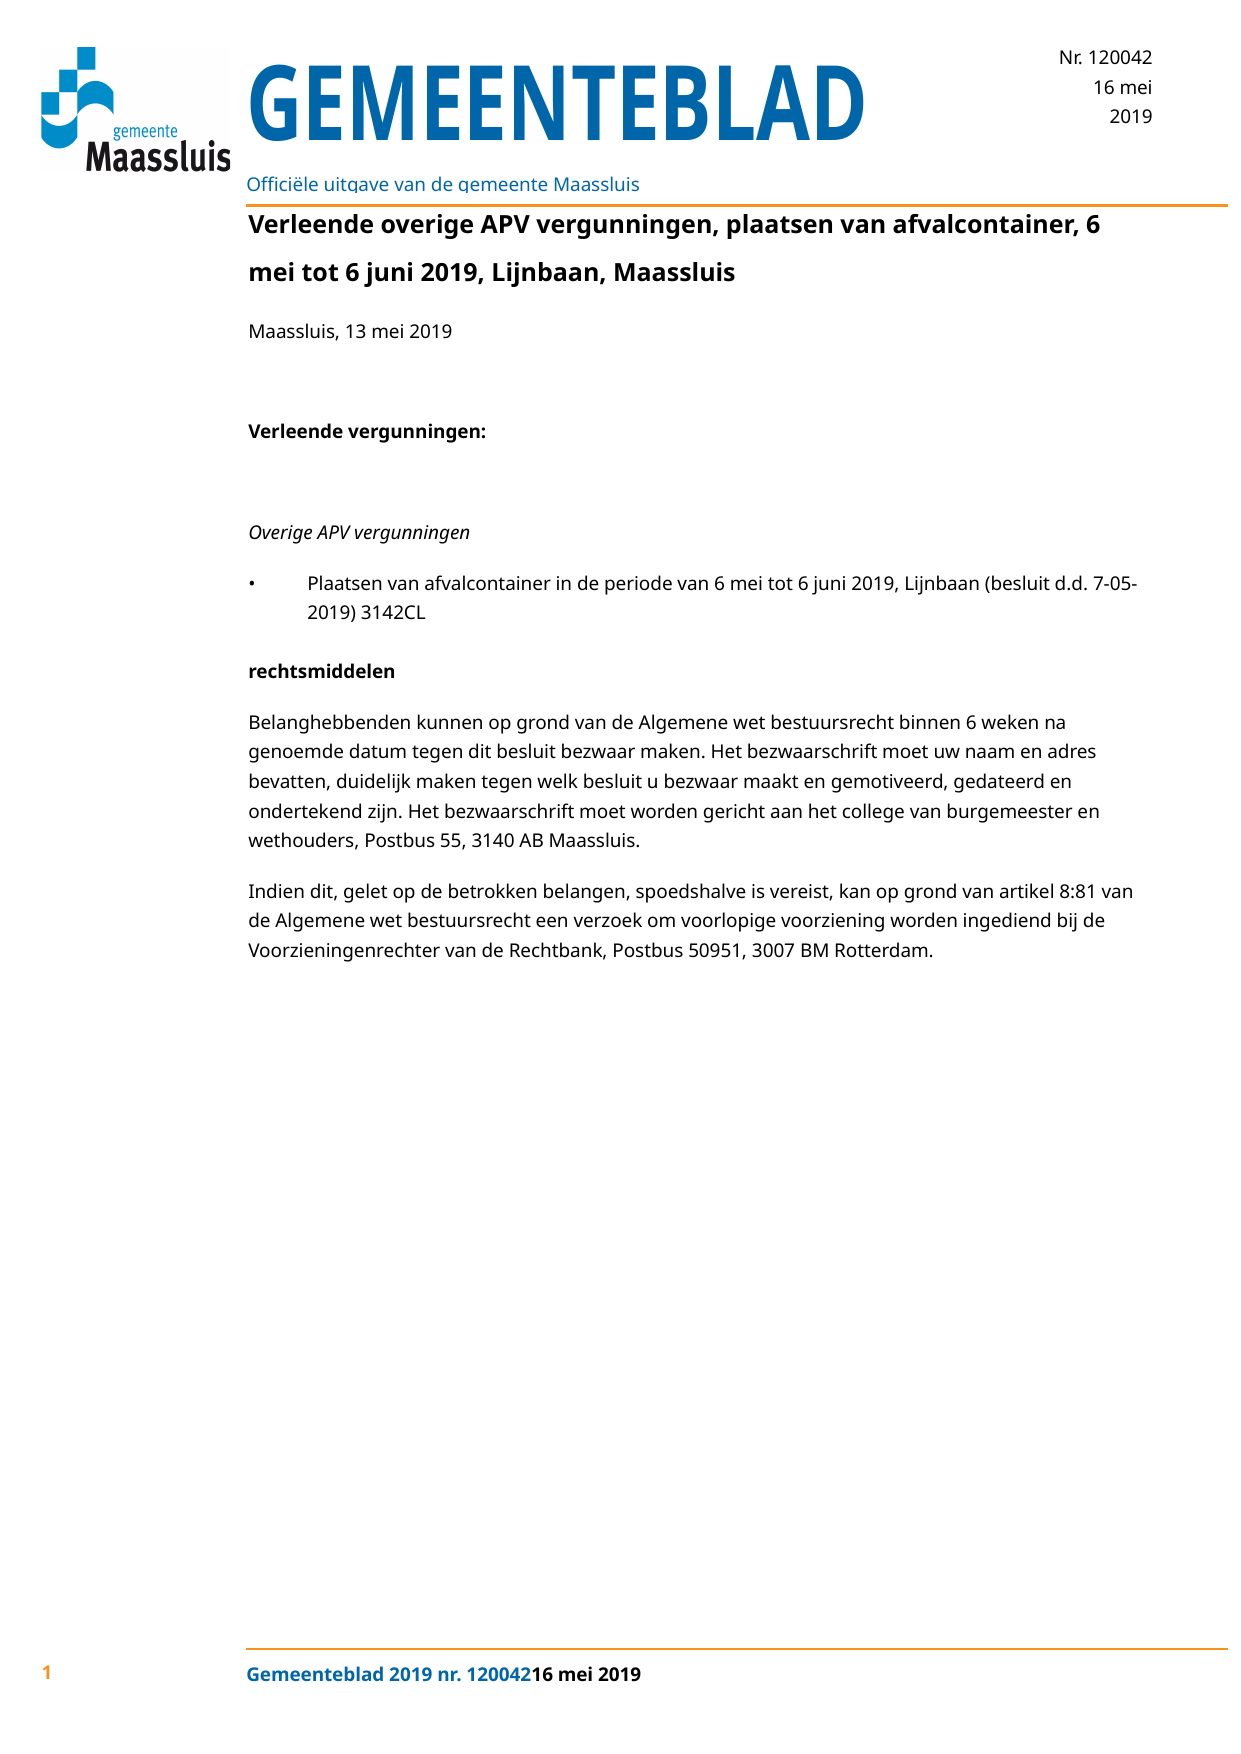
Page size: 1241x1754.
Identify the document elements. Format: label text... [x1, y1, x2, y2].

text Overige APV vergunningen [248, 519, 1152, 545]
picture [41, 47, 77, 92]
text Indien dit, gelet op de betrokken belangen, spoedshalve is vereist, kan op grond van artikel 8:81 van de Algemene wet bestuursrecht een verzoek om voorlopige voorziening worden ingediend bij de Voorzieningenrechter van de Rechtbank, Postbus 50951, 3007 BM Rotterdam. [248, 878, 1152, 963]
text rechtsmiddelen [248, 659, 1152, 684]
list Plaatsen van afvalcontainer in de periode van 6 mei tot 6 juni 2019, Lijnbaan (besluit d.d. 7-05-2019) 3142CL [248, 570, 1152, 625]
picture [41, 47, 231, 172]
text Maassluis, 13 mei 2019 [248, 318, 1152, 344]
text Belanghebbenden kunnen op grond van de Algemene wet bestuursrecht binnen 6 weken na genoemde datum tegen dit besluit bezwaar maken. Het bezwaarschrift moet uw naam en adres bevatten, duidelijk maken tegen welk besluit u bezwaar maakt en gemotiveerd, gedateerd en ondertekend zijn. Het bezwaarschrift moet worden gericht aan het college van burgemeester en wethouders, Postbus 55, 3140 AB Maassluis. [248, 709, 1152, 853]
text Verleende vergunningen: [248, 419, 1152, 444]
text Verleende overige APV vergunningen, plaatsen van afvalcontainer, 6 mei tot 6 juni 2019, Lijnbaan, Maassluis [248, 207, 1152, 288]
